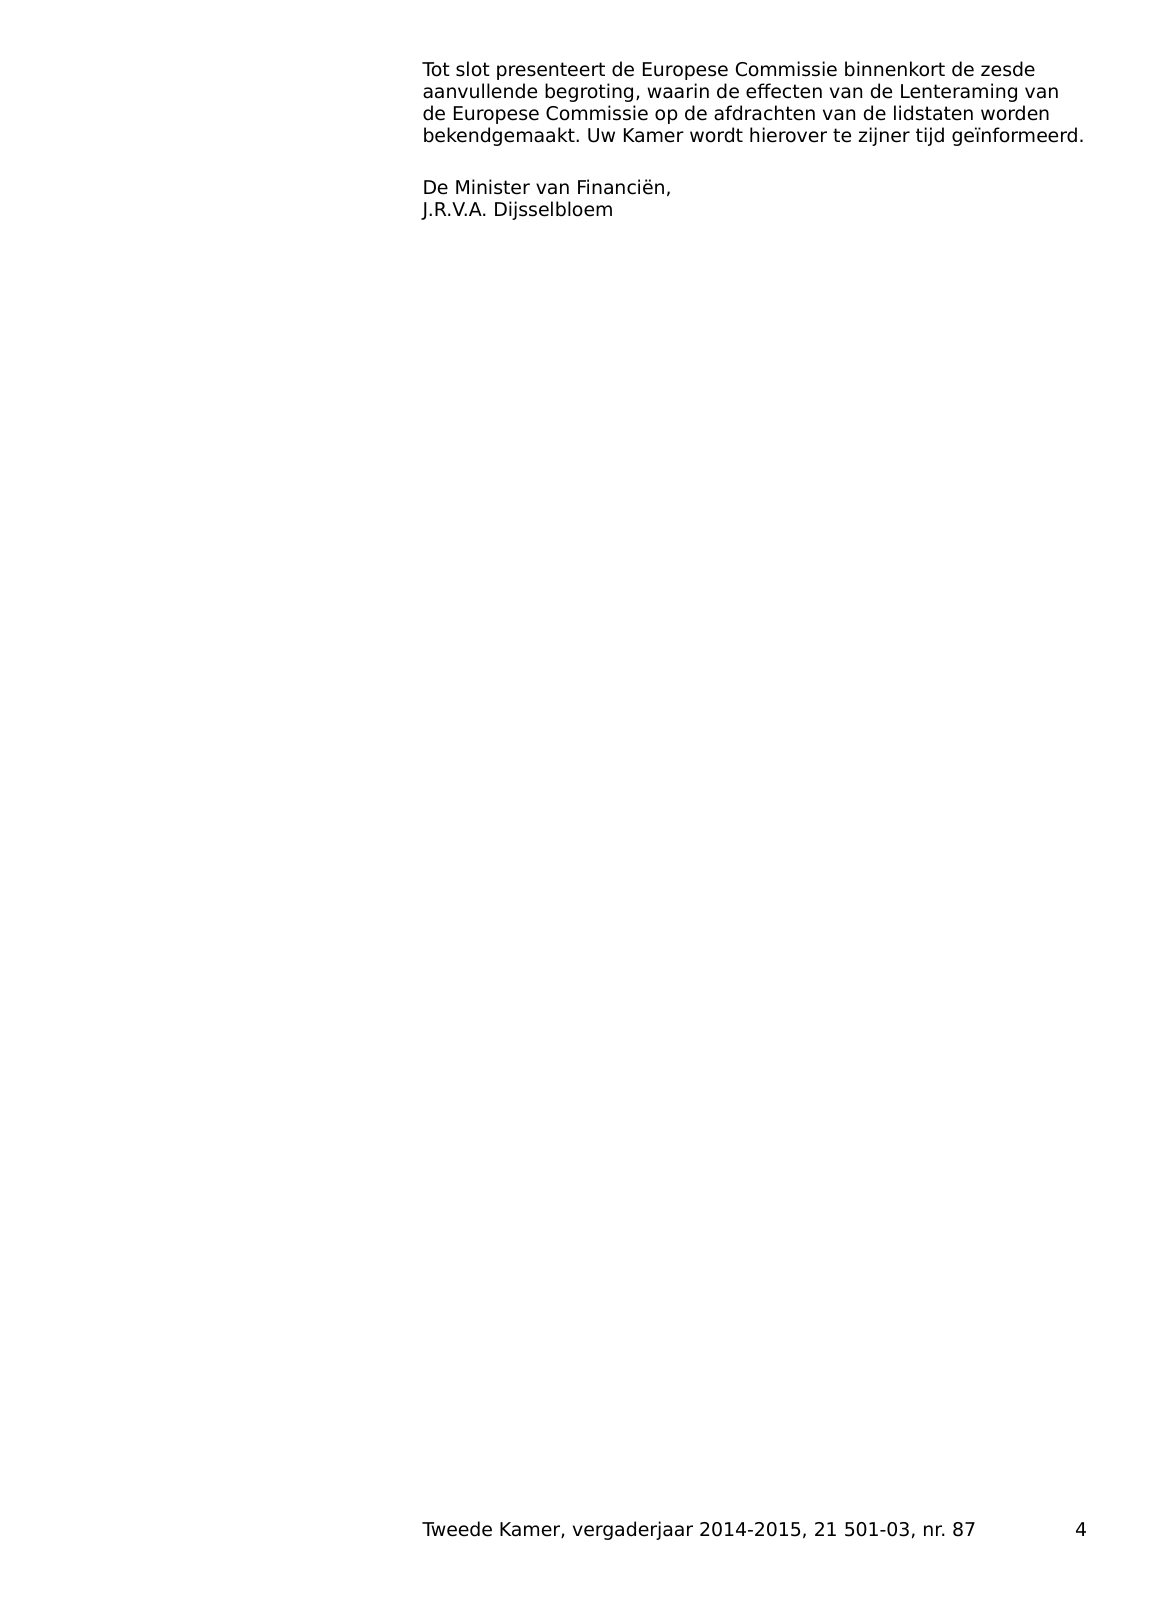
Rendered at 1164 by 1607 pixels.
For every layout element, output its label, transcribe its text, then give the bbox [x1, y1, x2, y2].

text Tot slot presenteert de Europese Commissie binnenkort de zesde aanvullende begroting, waarin de effecten van de Lenteraming van de Europese Commissie op de afdrachten van de lidstaten worden bekendgemaakt. Uw Kamer wordt hierover te zijner tijd geïnformeerd. [422, 59, 1087, 147]
text De Minister van Financiën, J.R.V.A. Dijsselbloem [422, 177, 1087, 221]
